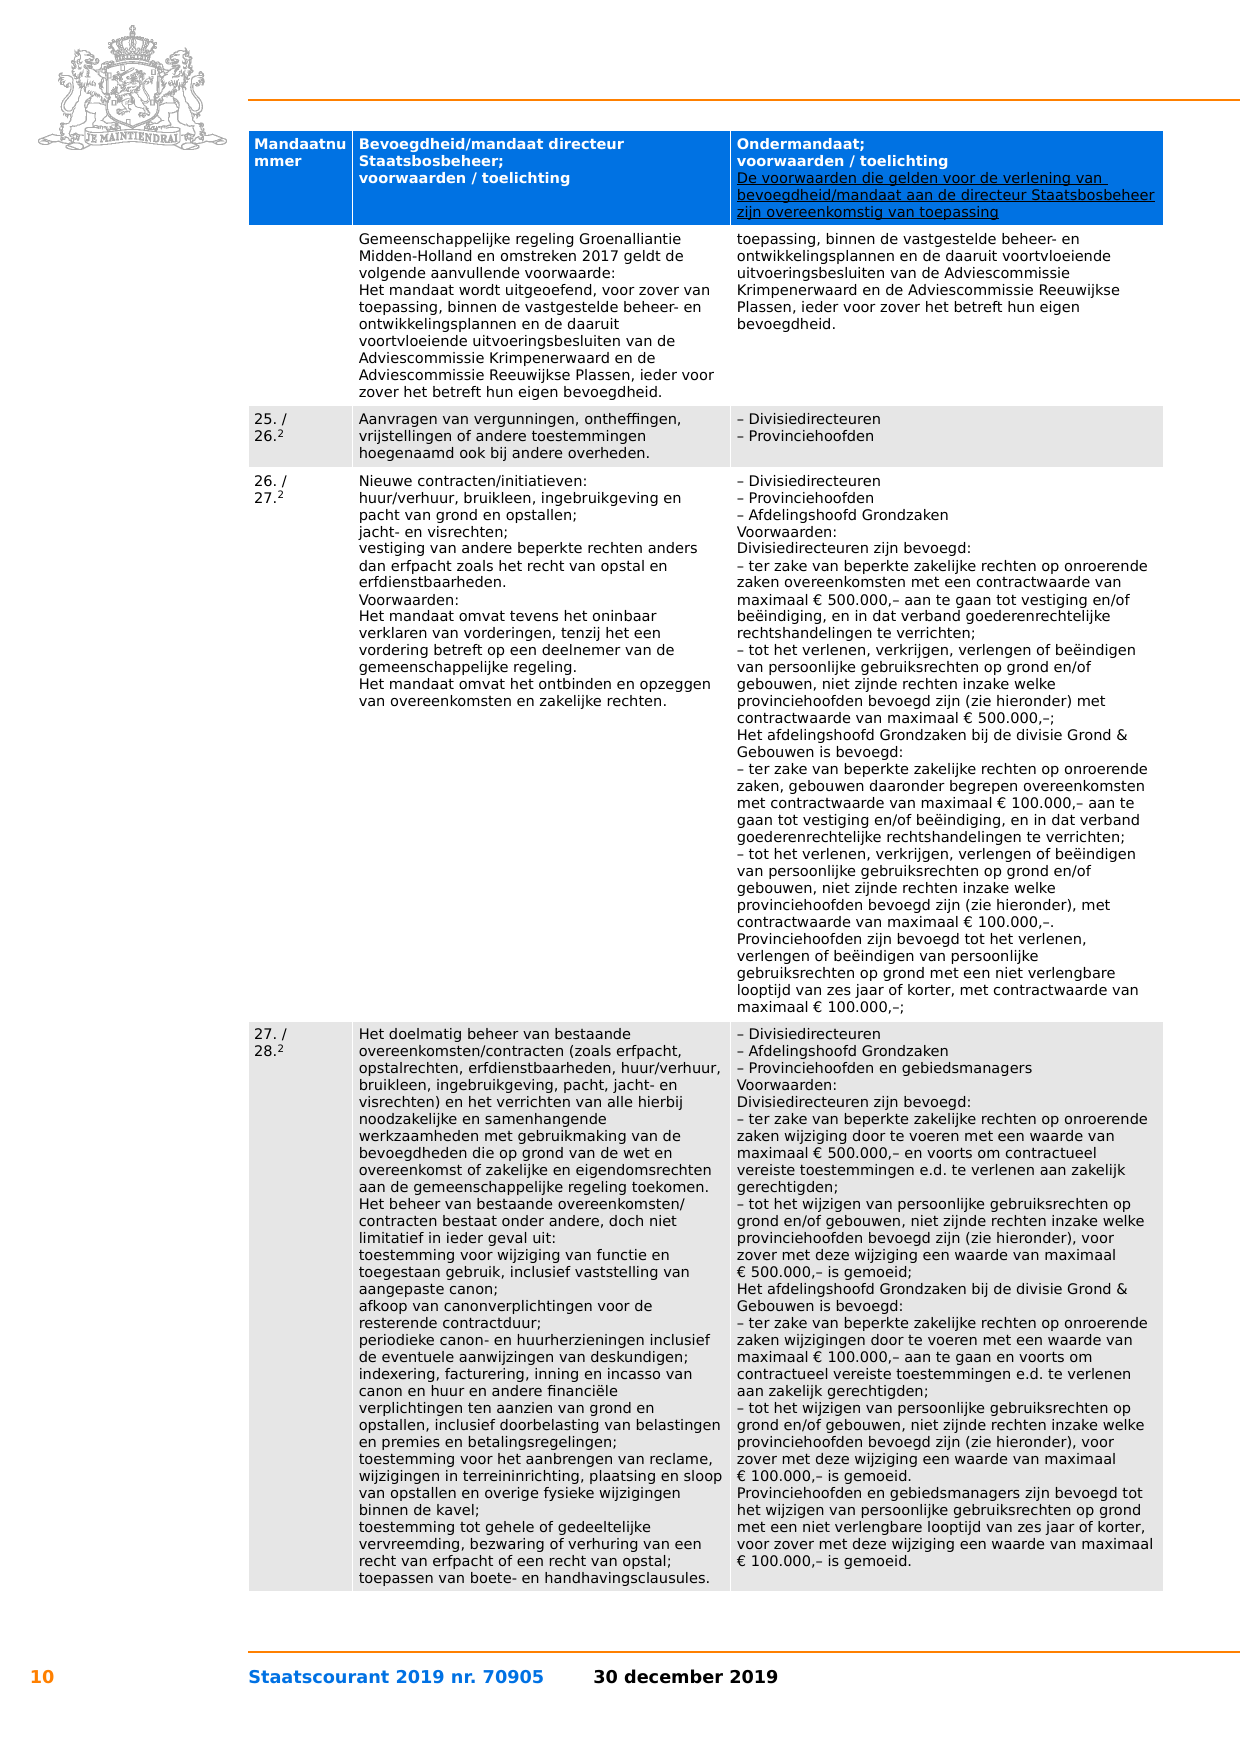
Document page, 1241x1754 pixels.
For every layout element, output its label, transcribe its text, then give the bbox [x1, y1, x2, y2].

table_cell [249, 226, 352, 405]
table_cell Gemeenschappelijke regeling Groenalliantie Midden-Holland en omstreken 2017 geldt de volgende aanvullende voorwaarde: Het mandaat wordt uitgeoefend, voor zover van toepassing, binnen de vastgestelde beheer- en ontwikkelingsplannen en de daaruit voortvloeiende uitvoeringsbesluiten van de Adviescommissie Krimpenerwaard en de Adviescommissie Reeuwijkse Plassen, ieder voor zover het betreft hun eigen bevoegdheid. [353, 226, 730, 405]
table_cell – Divisiedirecteuren – Provinciehoofden [731, 406, 1163, 467]
table_cell 26. / 27.2 [249, 468, 352, 1021]
table_header Bevoegdheid/mandaat directeur Staatsbosbeheer; voorwaarden / toelichting [353, 131, 730, 225]
picture [38, 25, 227, 150]
table_header Ondermandaat; voorwaarden / toelichting De voorwaarden die gelden voor de verlening van bevoegdheid/mandaat aan de directeur Staatsbosbeheer zijn overeenkomstig van toepassing [731, 131, 1163, 225]
table_cell Nieuwe contracten/initiatieven: huur/verhuur, bruikleen, ingebruikgeving en pacht van grond en opstallen; jacht- en visrechten; vestiging van andere beperkte rechten anders dan erfpacht zoals het recht van opstal en erfdienstbaarheden. Voorwaarden: Het mandaat omvat tevens het oninbaar verklaren van vorderingen, tenzij het een vordering betreft op een deelnemer van de gemeenschappelijke regeling. Het mandaat omvat het ontbinden en opzeggen van overeenkomsten en zakelijke rechten. [353, 468, 730, 1021]
table_cell Het doelmatig beheer van bestaande overeenkomsten/contracten (zoals erfpacht, opstalrechten, erfdienstbaarheden, huur/verhuur, bruikleen, ingebruikgeving, pacht, jacht- en visrechten) en het verrichten van alle hierbij noodzakelijke en samenhangende werkzaamheden met gebruikmaking van de bevoegdheden die op grond van de wet en overeenkomst of zakelijke en eigendomsrechten aan de gemeenschappelijke regeling toekomen. Het beheer van bestaande overeenkomsten/ contracten bestaat onder andere, doch niet limitatief in ieder geval uit: toestemming voor wijziging van functie en toegestaan gebruik, inclusief vaststelling van aangepaste canon; afkoop van canonverplichtingen voor de resterende contractduur; periodieke canon- en huurherzieningen inclusief de eventuele aanwijzingen van deskundigen; indexering, facturering, inning en incasso van canon en huur en andere financiële verplichtingen ten aanzien van grond en opstallen, inclusief doorbelasting van belastingen en premies en betalingsregelingen; toestemming voor het aanbrengen van reclame, wijzigingen in terreininrichting, plaatsing en sloop van opstallen en overige fysieke wijzigingen binnen de kavel; toestemming tot gehele of gedeeltelijke vervreemding, bezwaring of verhuring van een recht van erfpacht of een recht van opstal; toepassen van boete- en handhavingsclausules. [353, 1022, 730, 1591]
table_cell 27. / 28.2 [249, 1022, 352, 1591]
table_cell toepassing, binnen de vastgestelde beheer- en ontwikkelingsplannen en de daaruit voortvloeiende uitvoeringsbesluiten van de Adviescommissie Krimpenerwaard en de Adviescommissie Reeuwijkse Plassen, ieder voor zover het betreft hun eigen bevoegdheid. [731, 226, 1163, 405]
table_header Mandaatnummer [249, 131, 352, 225]
table_cell – Divisiedirecteuren – Afdelingshoofd Grondzaken – Provinciehoofden en gebiedsmanagers Voorwaarden: Divisiedirecteuren zijn bevoegd: – ter zake van beperkte zakelijke rechten op onroerende zaken wijziging door te voeren met een waarde van maximaal € 500.000,– en voorts om contractueel vereiste toestemmingen e.d. te verlenen aan zakelijk gerechtigden; – tot het wijzigen van persoonlijke gebruiksrechten op grond en/of gebouwen, niet zijnde rechten inzake welke provinciehoofden bevoegd zijn (zie hieronder), voor zover met deze wijziging een waarde van maximaal € 500.000,– is gemoeid; Het afdelingshoofd Grondzaken bij de divisie Grond & Gebouwen is bevoegd: – ter zake van beperkte zakelijke rechten op onroerende zaken wijzigingen door te voeren met een waarde van maximaal € 100.000,– aan te gaan en voorts om contractueel vereiste toestemmingen e.d. te verlenen aan zakelijk gerechtigden; – tot het wijzigen van persoonlijke gebruiksrechten op grond en/of gebouwen, niet zijnde rechten inzake welke provinciehoofden bevoegd zijn (zie hieronder), voor zover met deze wijziging een waarde van maximaal € 100.000,– is gemoeid. Provinciehoofden en gebiedsmanagers zijn bevoegd tot het wijzigen van persoonlijke gebruiksrechten op grond met een niet verlengbare looptijd van zes jaar of korter, voor zover met deze wijziging een waarde van maximaal € 100.000,– is gemoeid. [731, 1022, 1163, 1591]
table_cell 25. / 26.2 [249, 406, 352, 467]
table_cell – Divisiedirecteuren – Provinciehoofden – Afdelingshoofd Grondzaken Voorwaarden: Divisiedirecteuren zijn bevoegd: – ter zake van beperkte zakelijke rechten op onroerende zaken overeenkomsten met een contractwaarde van maximaal € 500.000,– aan te gaan tot vestiging en/of beëindiging, en in dat verband goederenrechtelijke rechtshandelingen te verrichten; – tot het verlenen, verkrijgen, verlengen of beëindigen van persoonlijke gebruiksrechten op grond en/of gebouwen, niet zijnde rechten inzake welke provinciehoofden bevoegd zijn (zie hieronder) met contractwaarde van maximaal € 500.000,–; Het afdelingshoofd Grondzaken bij de divisie Grond & Gebouwen is bevoegd: – ter zake van beperkte zakelijke rechten op onroerende zaken, gebouwen daaronder begrepen overeenkomsten met contractwaarde van maximaal € 100.000,– aan te gaan tot vestiging en/of beëindiging, en in dat verband goederenrechtelijke rechtshandelingen te verrichten; – tot het verlenen, verkrijgen, verlengen of beëindigen van persoonlijke gebruiksrechten op grond en/of gebouwen, niet zijnde rechten inzake welke provinciehoofden bevoegd zijn (zie hieronder), met contractwaarde van maximaal € 100.000,–. Provinciehoofden zijn bevoegd tot het verlenen, verlengen of beëindigen van persoonlijke gebruiksrechten op grond met een niet verlengbare looptijd van zes jaar of korter, met contractwaarde van maximaal € 100.000,–; [731, 468, 1163, 1021]
table_cell Aanvragen van vergunningen, ontheffingen, vrijstellingen of andere toestemmingen hoegenaamd ook bij andere overheden. [353, 406, 730, 467]
